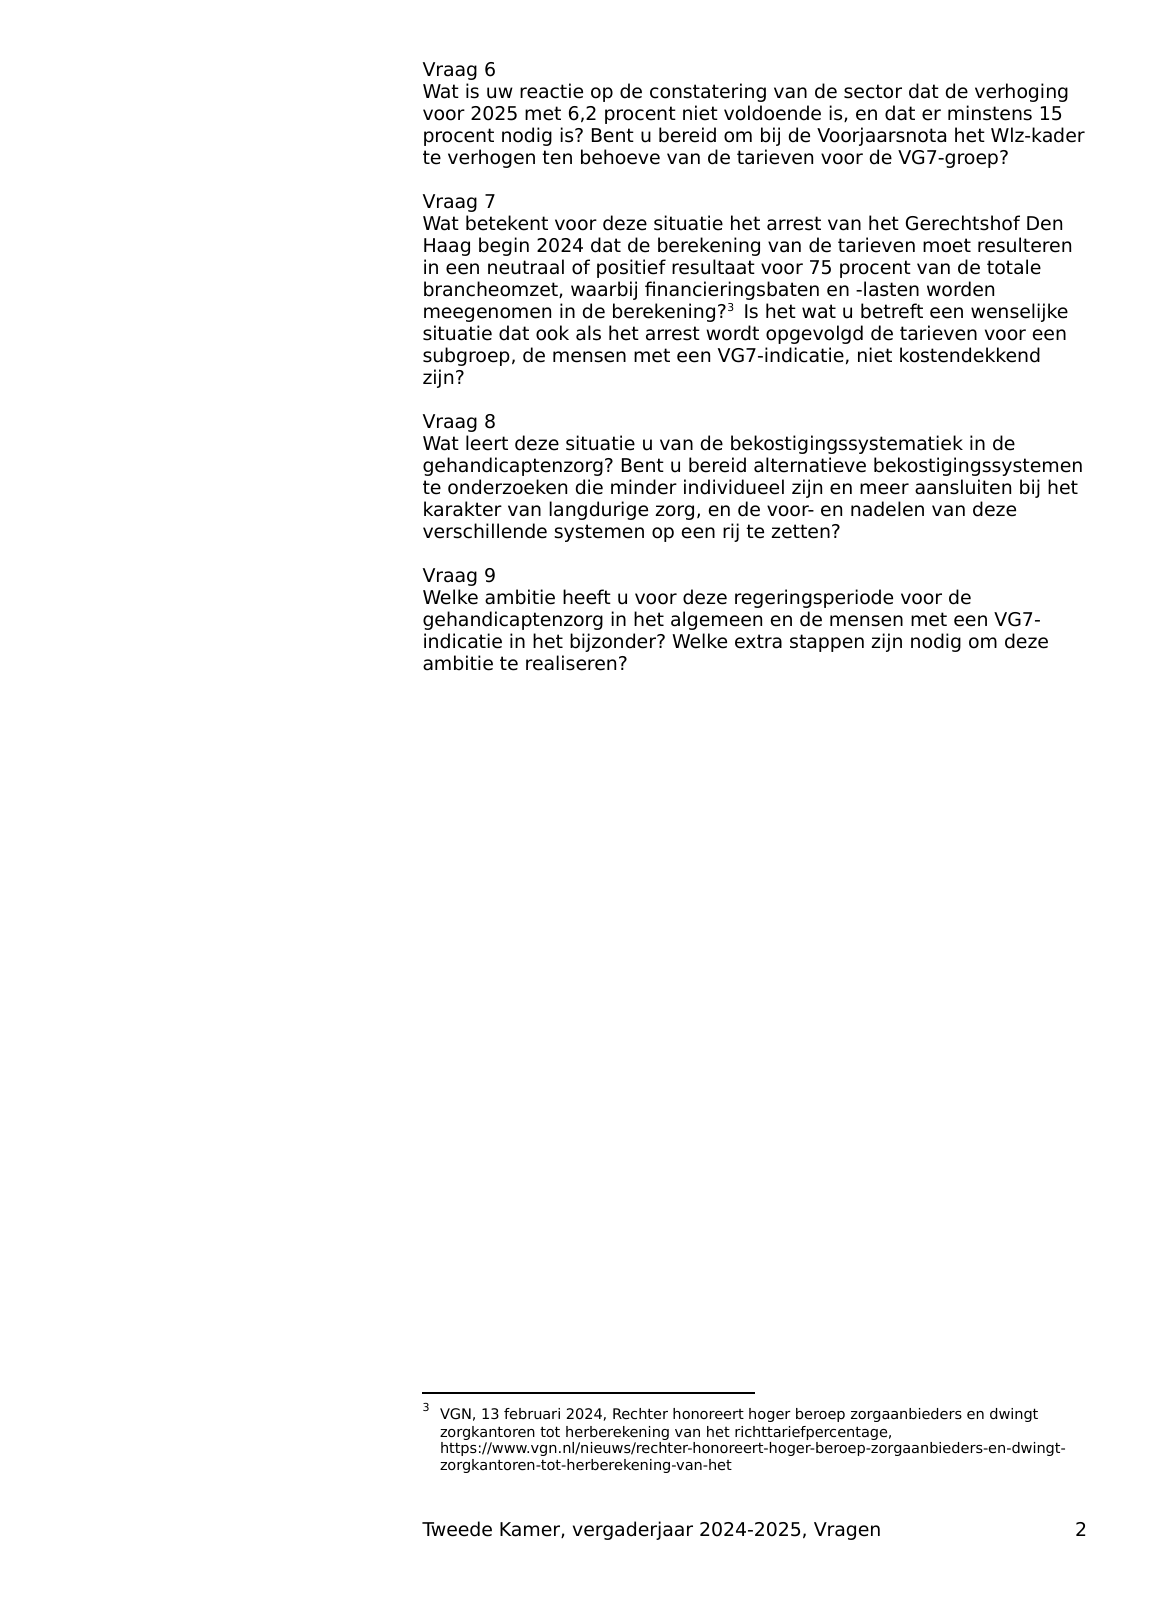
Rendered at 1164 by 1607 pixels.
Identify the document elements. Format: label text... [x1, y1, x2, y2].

text Vraag 7 [422, 191, 1087, 213]
text Vraag 6 [422, 59, 1087, 81]
text VGN, 13 februari 2024, Rechter honoreert hoger beroep zorgaanbieders en dwingt zorgkantoren tot herberekening van het richttariefpercentage, https://www.vgn.nl/nieuws/rechter-honoreert-hoger-beroep-zorgaanbieders-en-dwingt-zorgkantoren-tot-herberekening-van-het [422, 1402, 1087, 1474]
text Wat betekent voor deze situatie het arrest van het Gerechtshof Den Haag begin 2024 dat de berekening van de tarieven moet resulteren in een neutraal of positief resultaat voor 75 procent van de totale brancheomzet, waarbij financieringsbaten en -lasten worden meegenomen in de berekening? Is het wat u betreft een wenselijke situatie dat ook als het arrest wordt opgevolgd de tarieven voor een subgroep, de mensen met een VG7-indicatie, niet kostendekkend zijn? [422, 213, 1087, 389]
text Vraag 9 [422, 565, 1087, 587]
text Wat leert deze situatie u van de bekostigingssystematiek in de gehandicaptenzorg? Bent u bereid alternatieve bekostigingssystemen te onderzoeken die minder individueel zijn en meer aansluiten bij het karakter van langdurige zorg, en de voor- en nadelen van deze verschillende systemen op een rij te zetten? [422, 433, 1087, 543]
text Wat is uw reactie op de constatering van de sector dat de verhoging voor 2025 met 6,2 procent niet voldoende is, en dat er minstens 15 procent nodig is? Bent u bereid om bij de Voorjaarsnota het Wlz-kader te verhogen ten behoeve van de tarieven voor de VG7-groep? [422, 81, 1087, 169]
text Welke ambitie heeft u voor deze regeringsperiode voor de gehandicaptenzorg in het algemeen en de mensen met een VG7-indicatie in het bijzonder? Welke extra stappen zijn nodig om deze ambitie te realiseren? [422, 587, 1087, 675]
text Vraag 8 [422, 411, 1087, 433]
